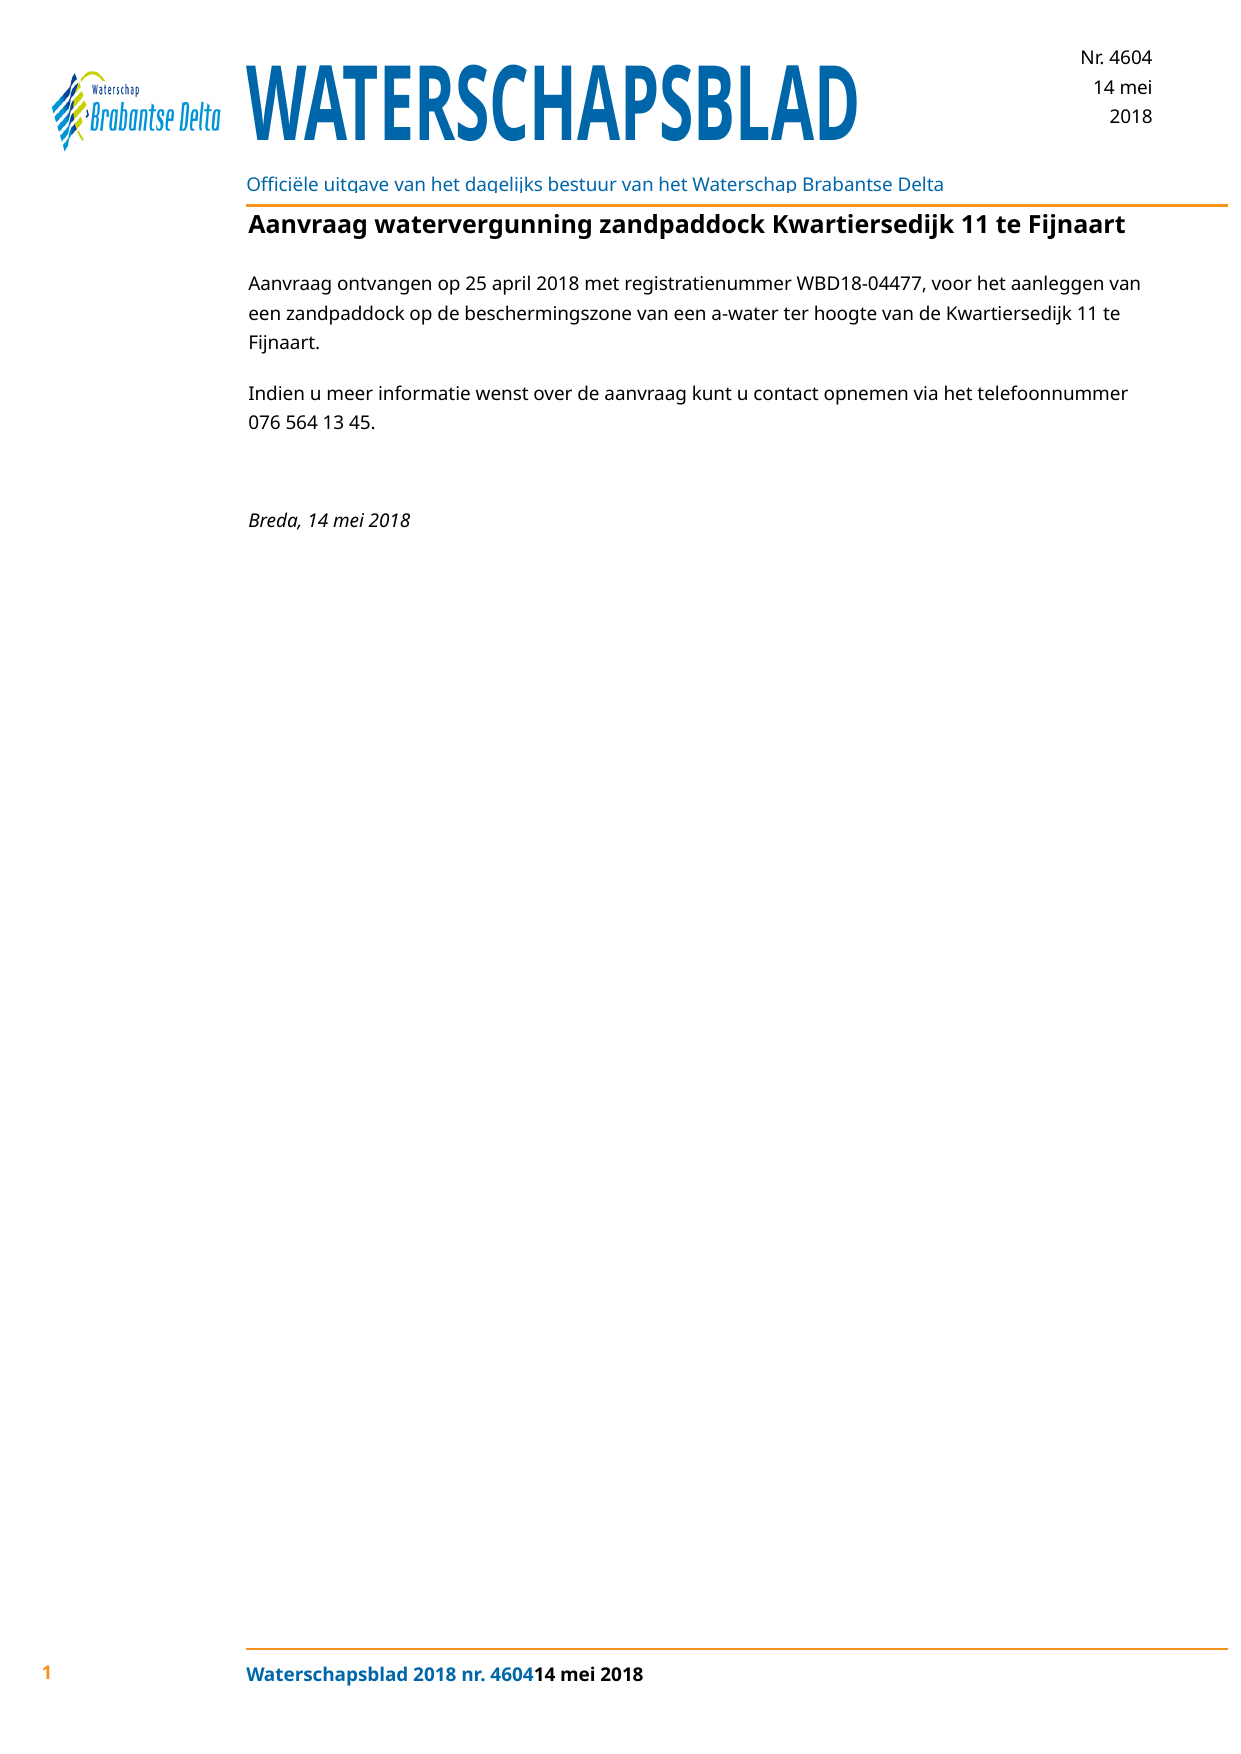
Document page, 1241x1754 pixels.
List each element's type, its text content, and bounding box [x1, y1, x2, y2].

text Aanvraag watervergunning zandpaddock Kwartiersedijk 11 te Fijnaart [248, 207, 1152, 241]
text Breda, 14 mei 2018 [248, 508, 1152, 533]
text Indien u meer informatie wenst over de aanvraag kunt u contact opnemen via het telefoonnummer 076 564 13 45. [248, 380, 1152, 435]
text Aanvraag ontvangen op 25 april 2018 met registratienummer WBD18-04477, voor het aanleggen van een zandpaddock op de beschermingszone van een a-water ter hoogte van de Kwartiersedijk 11 te Fijnaart. [248, 270, 1152, 355]
picture [41, 47, 231, 172]
